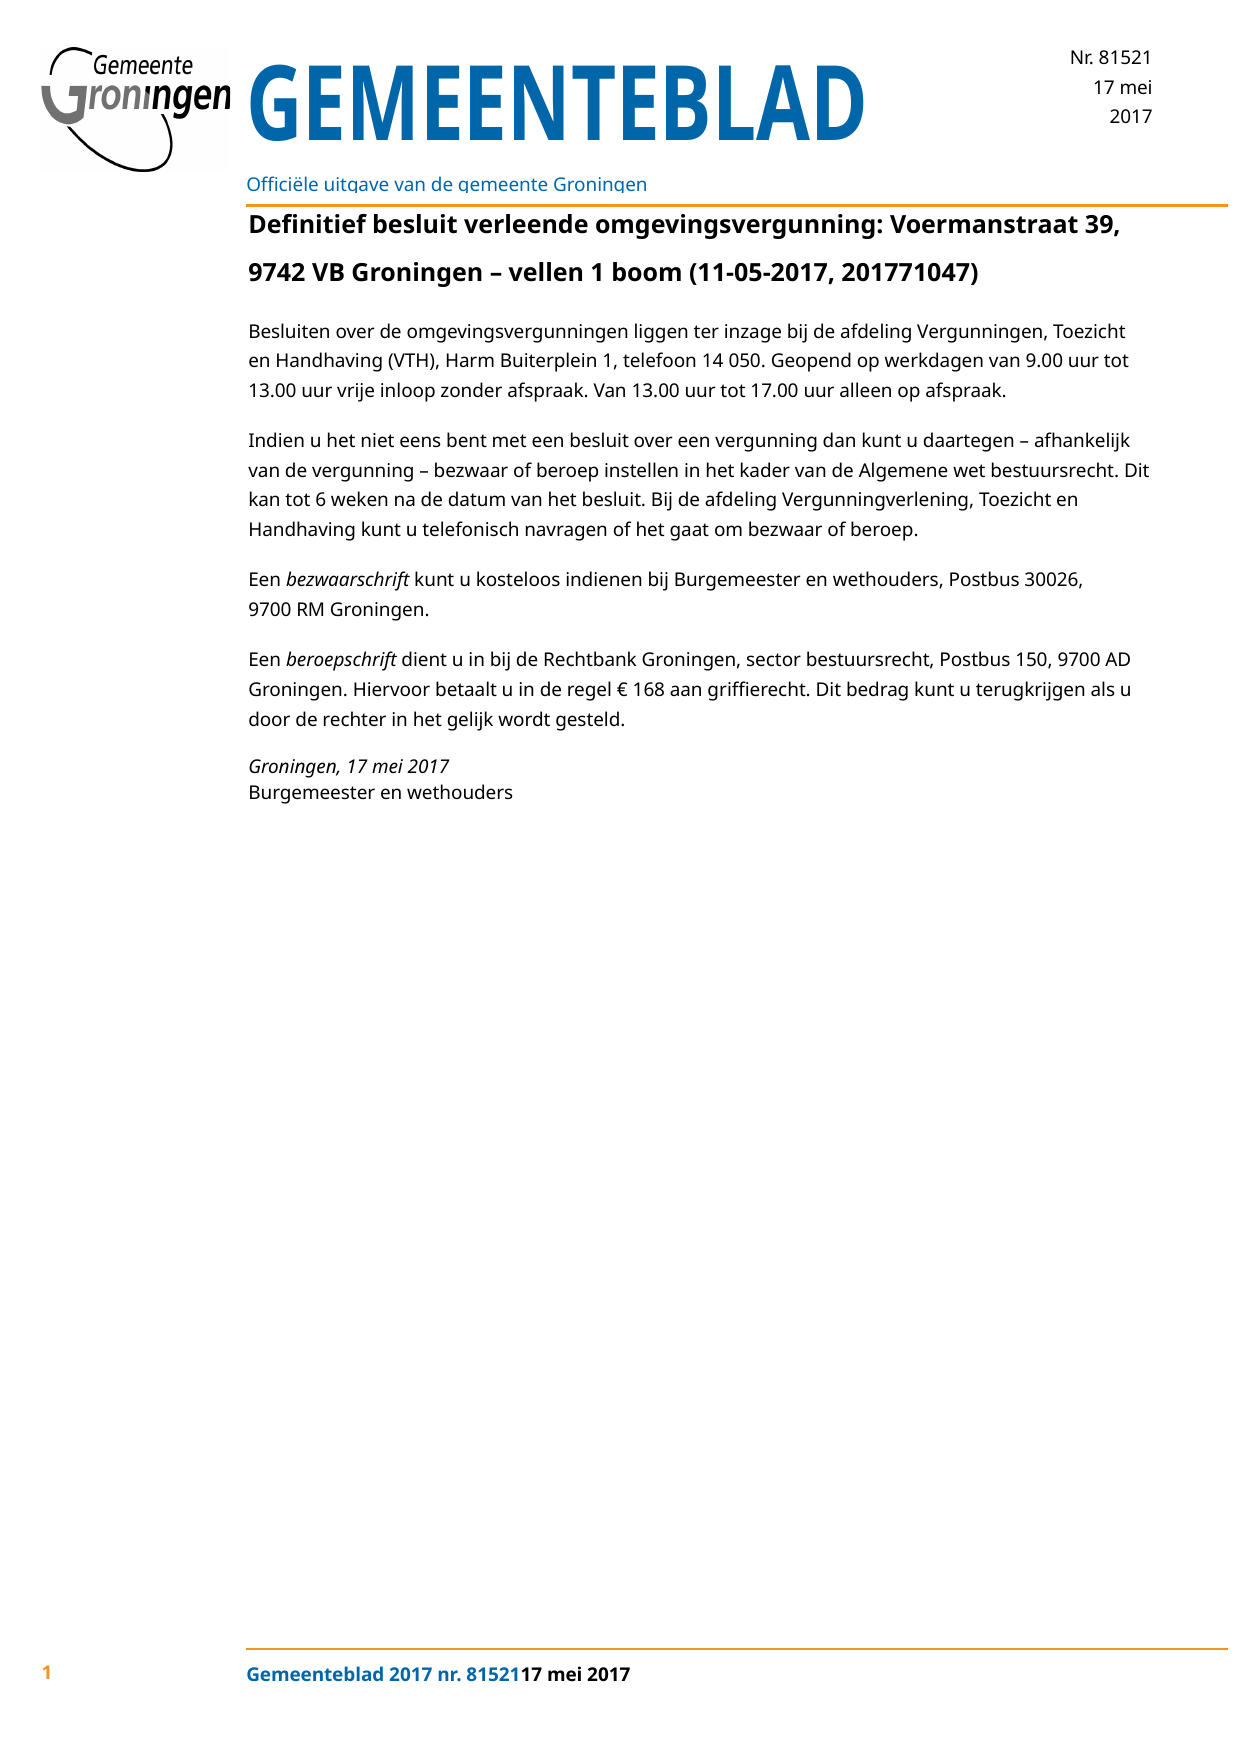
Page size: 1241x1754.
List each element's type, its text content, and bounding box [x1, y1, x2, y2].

picture [41, 47, 231, 172]
text Besluiten over de omgevingsvergunningen liggen ter inzage bij de afdeling Vergunningen, Toezicht en Handhaving (VTH), Harm Buiterplein 1, telefoon 14 050. Geopend op werkdagen van 9.00 uur tot 13.00 uur vrije inloop zonder afspraak. Van 13.00 uur tot 17.00 uur alleen op afspraak. [248, 318, 1152, 403]
text Indien u het niet eens bent met een besluit over een vergunning dan kunt u daartegen – afhankelijk van de vergunning – bezwaar of beroep instellen in het kader van de Algemene wet bestuursrecht. Dit kan tot 6 weken na de datum van het besluit. Bij de afdeling Vergunningverlening, Toezicht en Handhaving kunt u telefonisch navragen of het gaat om bezwaar of beroep. [248, 427, 1152, 542]
text Definitief besluit verleende omgevingsvergunning: Voermanstraat 39, 9742 VB Groningen – vellen 1 boom (11-05-2017, 201771047) [248, 207, 1152, 288]
text Burgemeester en wethouders [248, 779, 1152, 805]
text Groningen, 17 mei 2017 [248, 754, 1152, 779]
text Een beroepschrift dient u in bij de Rechtbank Groningen, sector bestuursrecht, Postbus 150, 9700 AD Groningen. Hiervoor betaalt u in de regel € 168 aan griffierecht. Dit bedrag kunt u terugkrijgen als u door de rechter in het gelijk wordt gesteld. [248, 647, 1152, 732]
text Een bezwaarschrift kunt u kosteloos indienen bij Burgemeester en wethouders, Postbus 30026, 9700 RM Groningen. [248, 567, 1152, 622]
